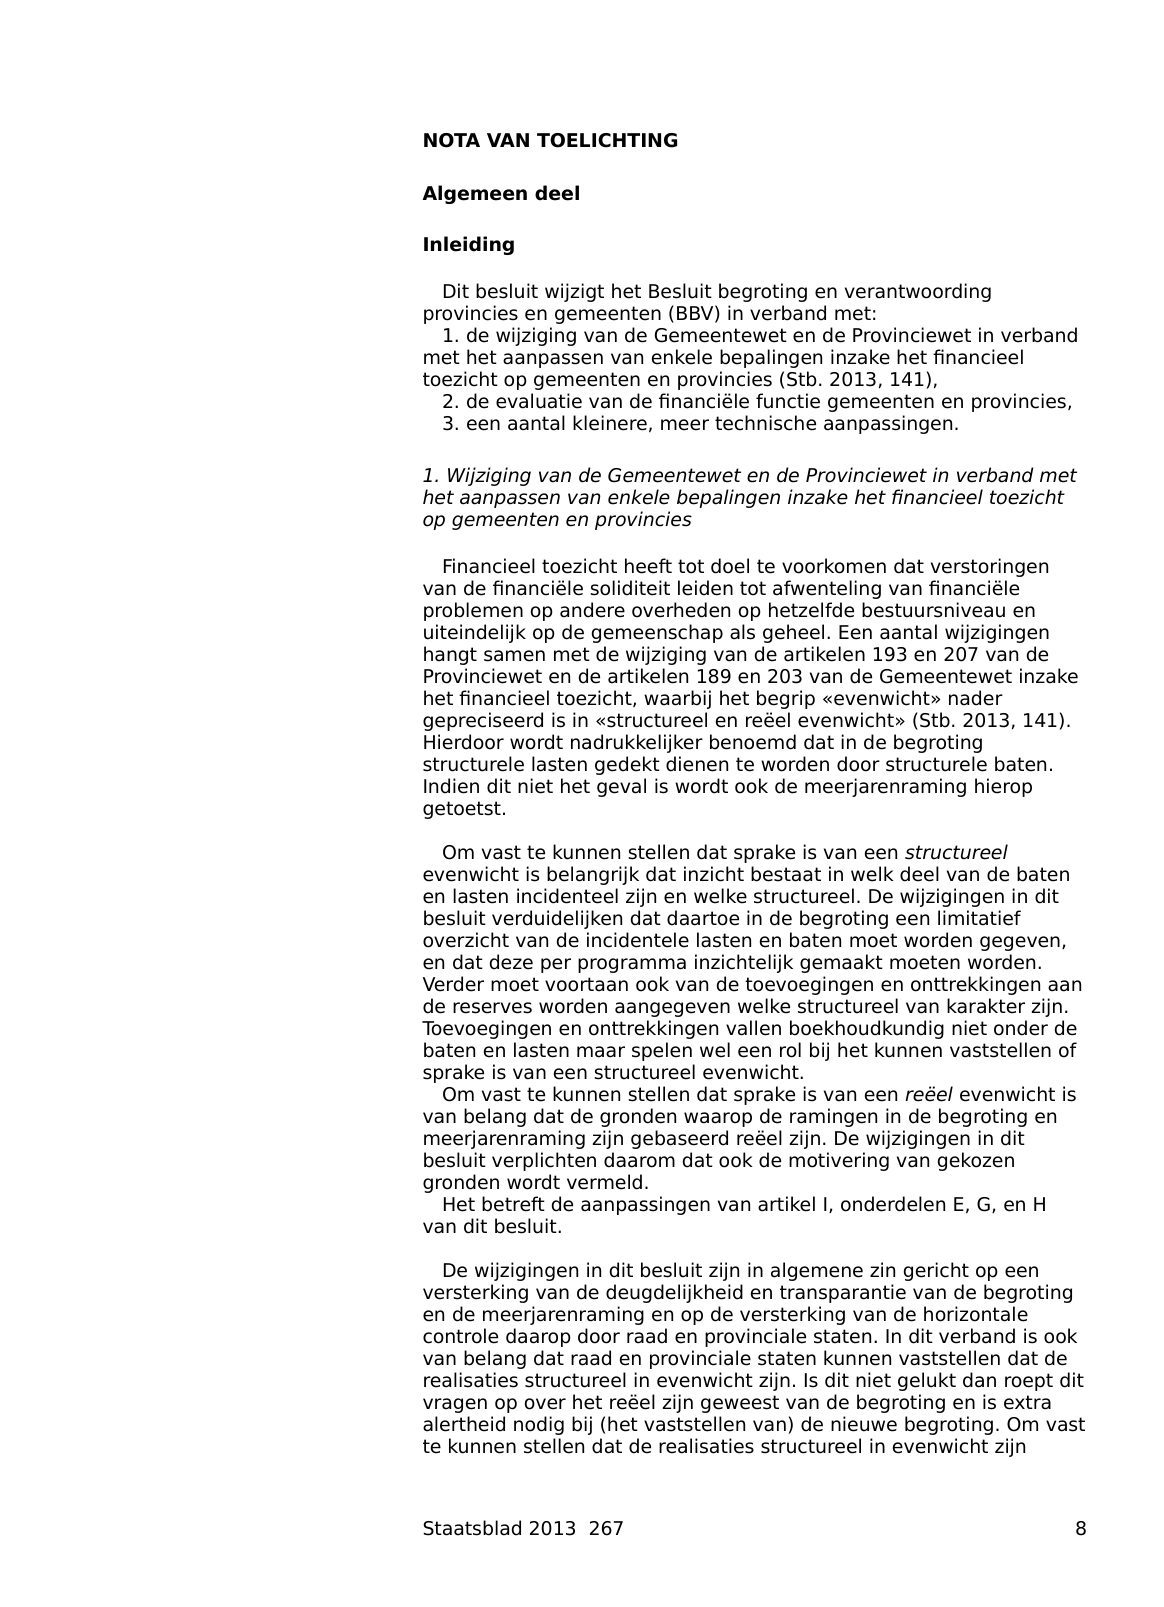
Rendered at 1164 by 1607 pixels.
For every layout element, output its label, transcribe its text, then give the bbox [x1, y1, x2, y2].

subtitle Algemeen deel [422, 182, 1087, 204]
text 3. een aantal kleinere, meer technische aanpassingen. [422, 413, 1087, 435]
text Om vast te kunnen stellen dat sprake is van een structureel evenwicht is belangrijk dat inzicht bestaat in welk deel van de baten en lasten incidenteel zijn en welke structureel. De wijzigingen in dit besluit verduidelijken dat daartoe in de begroting een limitatief overzicht van de incidentele lasten en baten moet worden gegeven, en dat deze per programma inzichtelijk gemaakt moeten worden. Verder moet voortaan ook van de toevoegingen en onttrekkingen aan de reserves worden aangegeven welke structureel van karakter zijn. Toevoegingen en onttrekkingen vallen boekhoudkundig niet onder de baten en lasten maar spelen wel een rol bij het kunnen vaststellen of sprake is van een structureel evenwicht. [422, 842, 1087, 1084]
text 2. de evaluatie van de financiële functie gemeenten en provincies, [422, 391, 1087, 413]
text Om vast te kunnen stellen dat sprake is van een reëel evenwicht is van belang dat de gronden waarop de ramingen in de begroting en meerjarenraming zijn gebaseerd reëel zijn. De wijzigingen in dit besluit verplichten daarom dat ook de motivering van gekozen gronden wordt vermeld. [422, 1084, 1087, 1194]
subtitle Inleiding [422, 234, 1087, 256]
text Het betreft de aanpassingen van artikel I, onderdelen E, G, en H van dit besluit. [422, 1194, 1087, 1238]
text De wijzigingen in dit besluit zijn in algemene zin gericht op een versterking van de deugdelijkheid en transparantie van de begroting en de meerjarenraming en op de versterking van de horizontale controle daarop door raad en provinciale staten. In dit verband is ook van belang dat raad en provinciale staten kunnen vaststellen dat de realisaties structureel in evenwicht zijn. Is dit niet gelukt dan roept dit vragen op over het reëel zijn geweest van de begroting en is extra alertheid nodig bij (het vaststellen van) de nieuwe begroting. Om vast te kunnen stellen dat de realisaties structureel in evenwicht zijn [422, 1260, 1087, 1458]
subtitle NOTA VAN TOELICHTING [422, 130, 1087, 152]
text Financieel toezicht heeft tot doel te voorkomen dat verstoringen van de financiële soliditeit leiden tot afwenteling van financiële problemen op andere overheden op hetzelfde bestuursniveau en uiteindelijk op de gemeenschap als geheel. Een aantal wijzigingen hangt samen met de wijziging van de artikelen 193 en 207 van de Provinciewet en de artikelen 189 en 203 van de Gemeentewet inzake het financieel toezicht, waarbij het begrip «evenwicht» nader gepreciseerd is in «structureel en reëel evenwicht» (Stb. 2013, 141). Hierdoor wordt nadrukkelijker benoemd dat in de begroting structurele lasten gedekt dienen te worden door structurele baten. Indien dit niet het geval is wordt ook de meerjarenraming hierop getoetst. [422, 556, 1087, 820]
text Dit besluit wijzigt het Besluit begroting en verantwoording provincies en gemeenten (BBV) in verband met: [422, 281, 1087, 325]
subtitle 1. Wijziging van de Gemeentewet en de Provinciewet in verband met het aanpassen van enkele bepalingen inzake het financieel toezicht op gemeenten en provincies [422, 465, 1087, 531]
text 1. de wijziging van de Gemeentewet en de Provinciewet in verband met het aanpassen van enkele bepalingen inzake het financieel toezicht op gemeenten en provincies (Stb. 2013, 141), [422, 325, 1087, 391]
